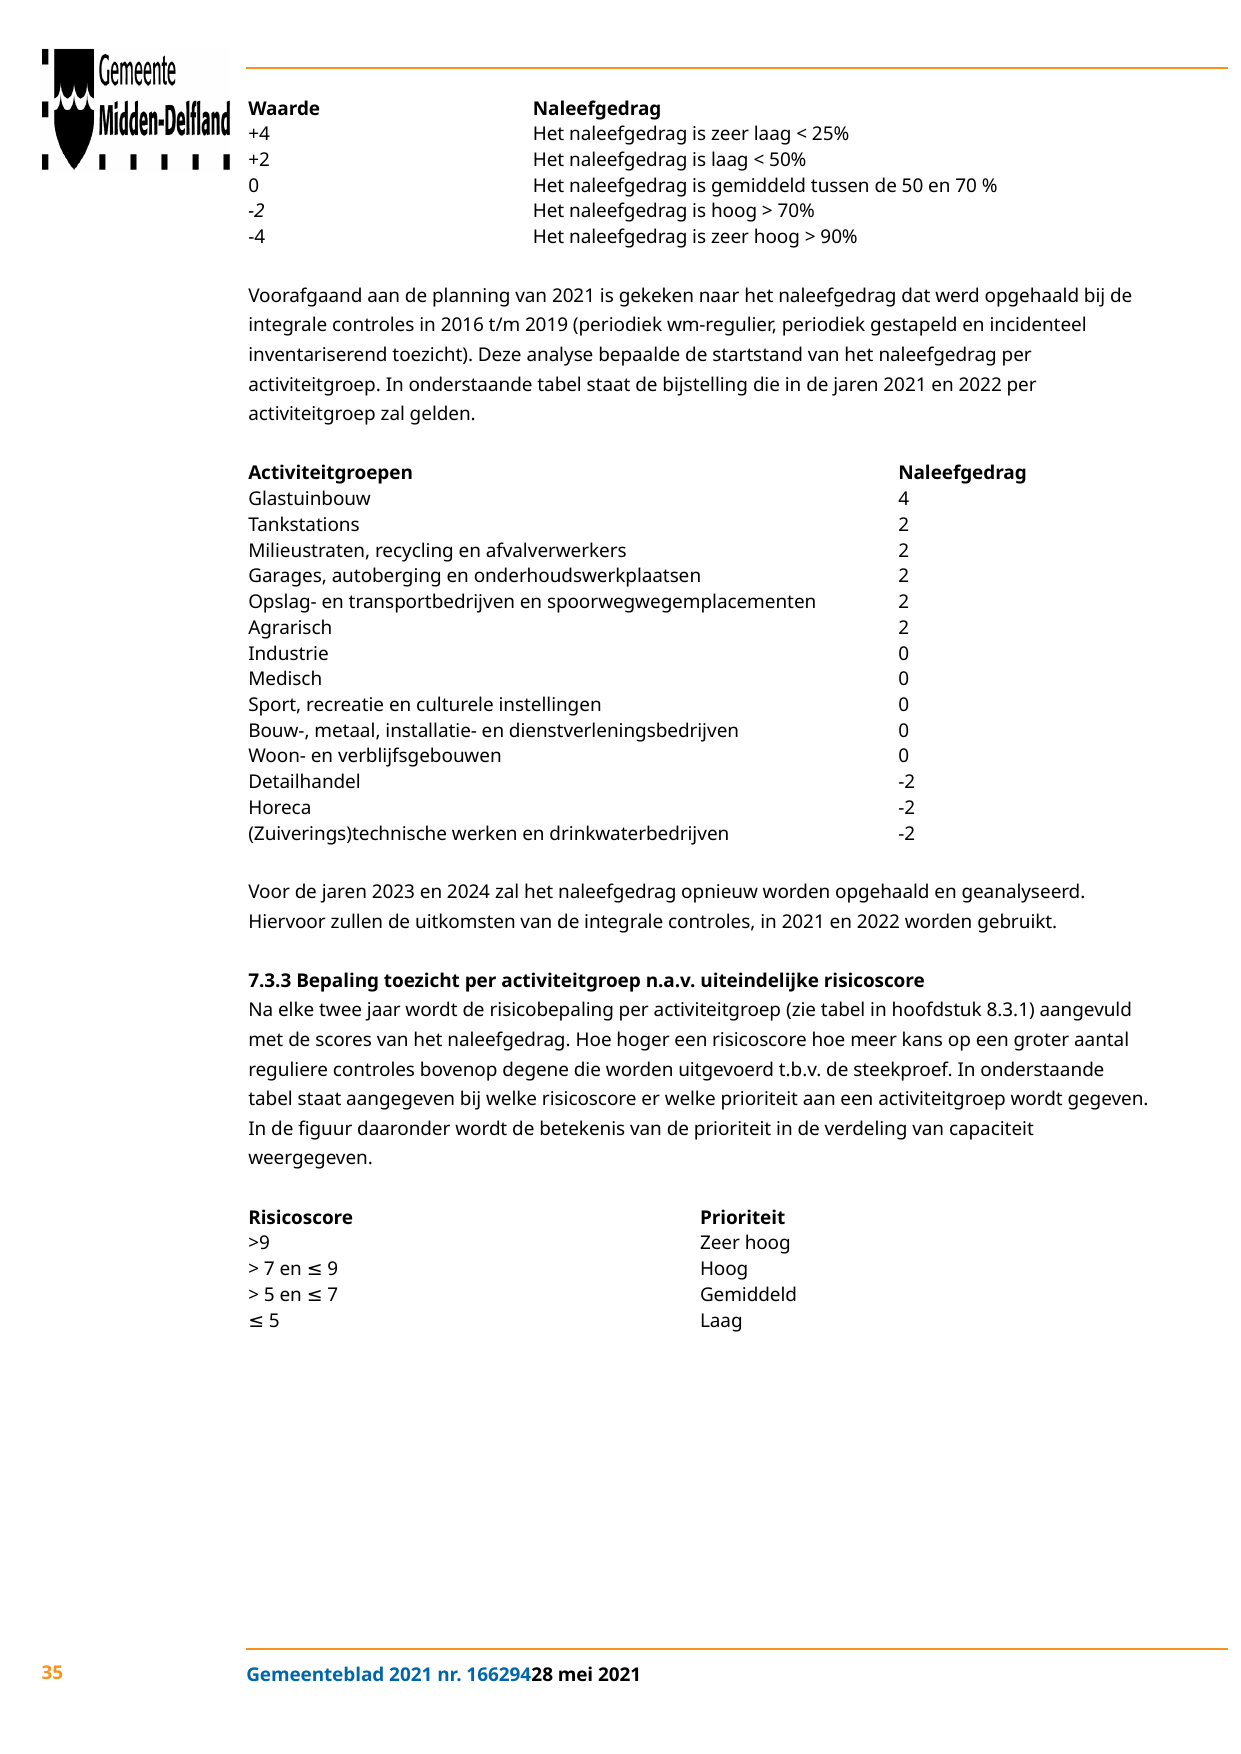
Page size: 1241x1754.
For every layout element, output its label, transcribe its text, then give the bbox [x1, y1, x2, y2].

table_cell 4 [898, 485, 1152, 511]
table_header Risicoscore [248, 1204, 700, 1229]
table_cell Zeer hoog [700, 1230, 1152, 1255]
table_cell Horeca [248, 794, 898, 820]
table_cell Laag [700, 1307, 1152, 1332]
table_cell 0 [898, 691, 1152, 717]
picture [41, 47, 231, 172]
table_cell -4 [248, 224, 533, 249]
table_cell -2 [248, 198, 533, 223]
table_cell Agrarisch [248, 614, 898, 640]
table_cell Het naleefgedrag is laag < 50% [533, 146, 1152, 172]
table_cell Tankstations [248, 511, 898, 537]
table_cell Milieustraten, recycling en afvalverwerkers [248, 537, 898, 562]
table_cell ≤ 5 [248, 1307, 700, 1332]
table_cell Woon- en verblijfsgebouwen [248, 743, 898, 768]
table_cell Gemiddeld [700, 1281, 1152, 1307]
table_cell -2 [898, 820, 1152, 846]
text 7.3.3 Bepaling toezicht per activiteitgroep n.a.v. uiteindelijke risicoscore [248, 967, 1152, 993]
table_cell Garages, autoberging en onderhoudswerkplaatsen [248, 563, 898, 588]
table_cell 0 [898, 640, 1152, 665]
table_cell 2 [898, 563, 1152, 588]
table_cell Medisch [248, 665, 898, 691]
table_cell Bouw-, metaal, installatie- en dienstverleningsbedrijven [248, 717, 898, 743]
table_cell 0 [898, 743, 1152, 768]
table_cell 2 [898, 588, 1152, 614]
table_cell -2 [898, 794, 1152, 820]
table_cell Industrie [248, 640, 898, 665]
table_cell 2 [898, 614, 1152, 640]
table_header Waarde [248, 95, 533, 121]
table_cell > 7 en ≤ 9 [248, 1255, 700, 1281]
table_cell 0 [248, 172, 533, 198]
table_cell Het naleefgedrag is zeer laag < 25% [533, 121, 1152, 146]
table_cell 0 [898, 717, 1152, 743]
table_cell >9 [248, 1230, 700, 1255]
table_cell 2 [898, 537, 1152, 562]
table_cell Glastuinbouw [248, 485, 898, 511]
table_cell -2 [898, 768, 1152, 794]
text Voor de jaren 2023 en 2024 zal het naleefgedrag opnieuw worden opgehaald en geanalyseerd. Hiervoor zullen de uitkomsten van de integrale controles, in 2021 en 2022 worden gebruikt. [248, 878, 1152, 934]
table_cell Hoog [700, 1255, 1152, 1281]
table_cell 2 [898, 511, 1152, 537]
table_cell (Zuiverings)technische werken en drinkwaterbedrijven [248, 820, 898, 846]
table_cell Opslag- en transportbedrijven en spoorwegwegemplacementen [248, 588, 898, 614]
table_cell Het naleefgedrag is zeer hoog > 90% [533, 224, 1152, 249]
table_cell Detailhandel [248, 768, 898, 794]
table_cell 0 [898, 665, 1152, 691]
table_cell > 5 en ≤ 7 [248, 1281, 700, 1307]
table_cell +4 [248, 121, 533, 146]
table_header Naleefgedrag [533, 95, 1152, 121]
table_cell Het naleefgedrag is hoog > 70% [533, 198, 1152, 223]
table_cell Sport, recreatie en culturele instellingen [248, 691, 898, 717]
text Voorafgaand aan de planning van 2021 is gekeken naar het naleefgedrag dat werd opgehaald bij de integrale controles in 2016 t/m 2019 (periodiek wm-regulier, periodiek gestapeld en incidenteel inventariserend toezicht). Deze analyse bepaalde de startstand van het naleefgedrag per activiteitgroep. In onderstaande tabel staat de bijstelling die in de jaren 2021 en 2022 per activiteitgroep zal gelden. [248, 282, 1152, 426]
table_cell +2 [248, 146, 533, 172]
table_header Naleefgedrag [898, 460, 1152, 485]
text Na elke twee jaar wordt de risicobepaling per activiteitgroep (zie tabel in hoofdstuk 8.3.1) aangevuld met de scores van het naleefgedrag. Hoe hoger een risicoscore hoe meer kans op een groter aantal reguliere controles bovenop degene die worden uitgevoerd t.b.v. de steekproef. In onderstaande tabel staat aangegeven bij welke risicoscore er welke prioriteit aan een activiteitgroep wordt gegeven. In de figuur daaronder wordt de betekenis van de prioriteit in de verdeling van capaciteit weergegeven. [248, 997, 1152, 1170]
table_cell Het naleefgedrag is gemiddeld tussen de 50 en 70 % [533, 172, 1152, 198]
table_header Prioriteit [700, 1204, 1152, 1229]
table_header Activiteitgroepen [248, 460, 898, 485]
